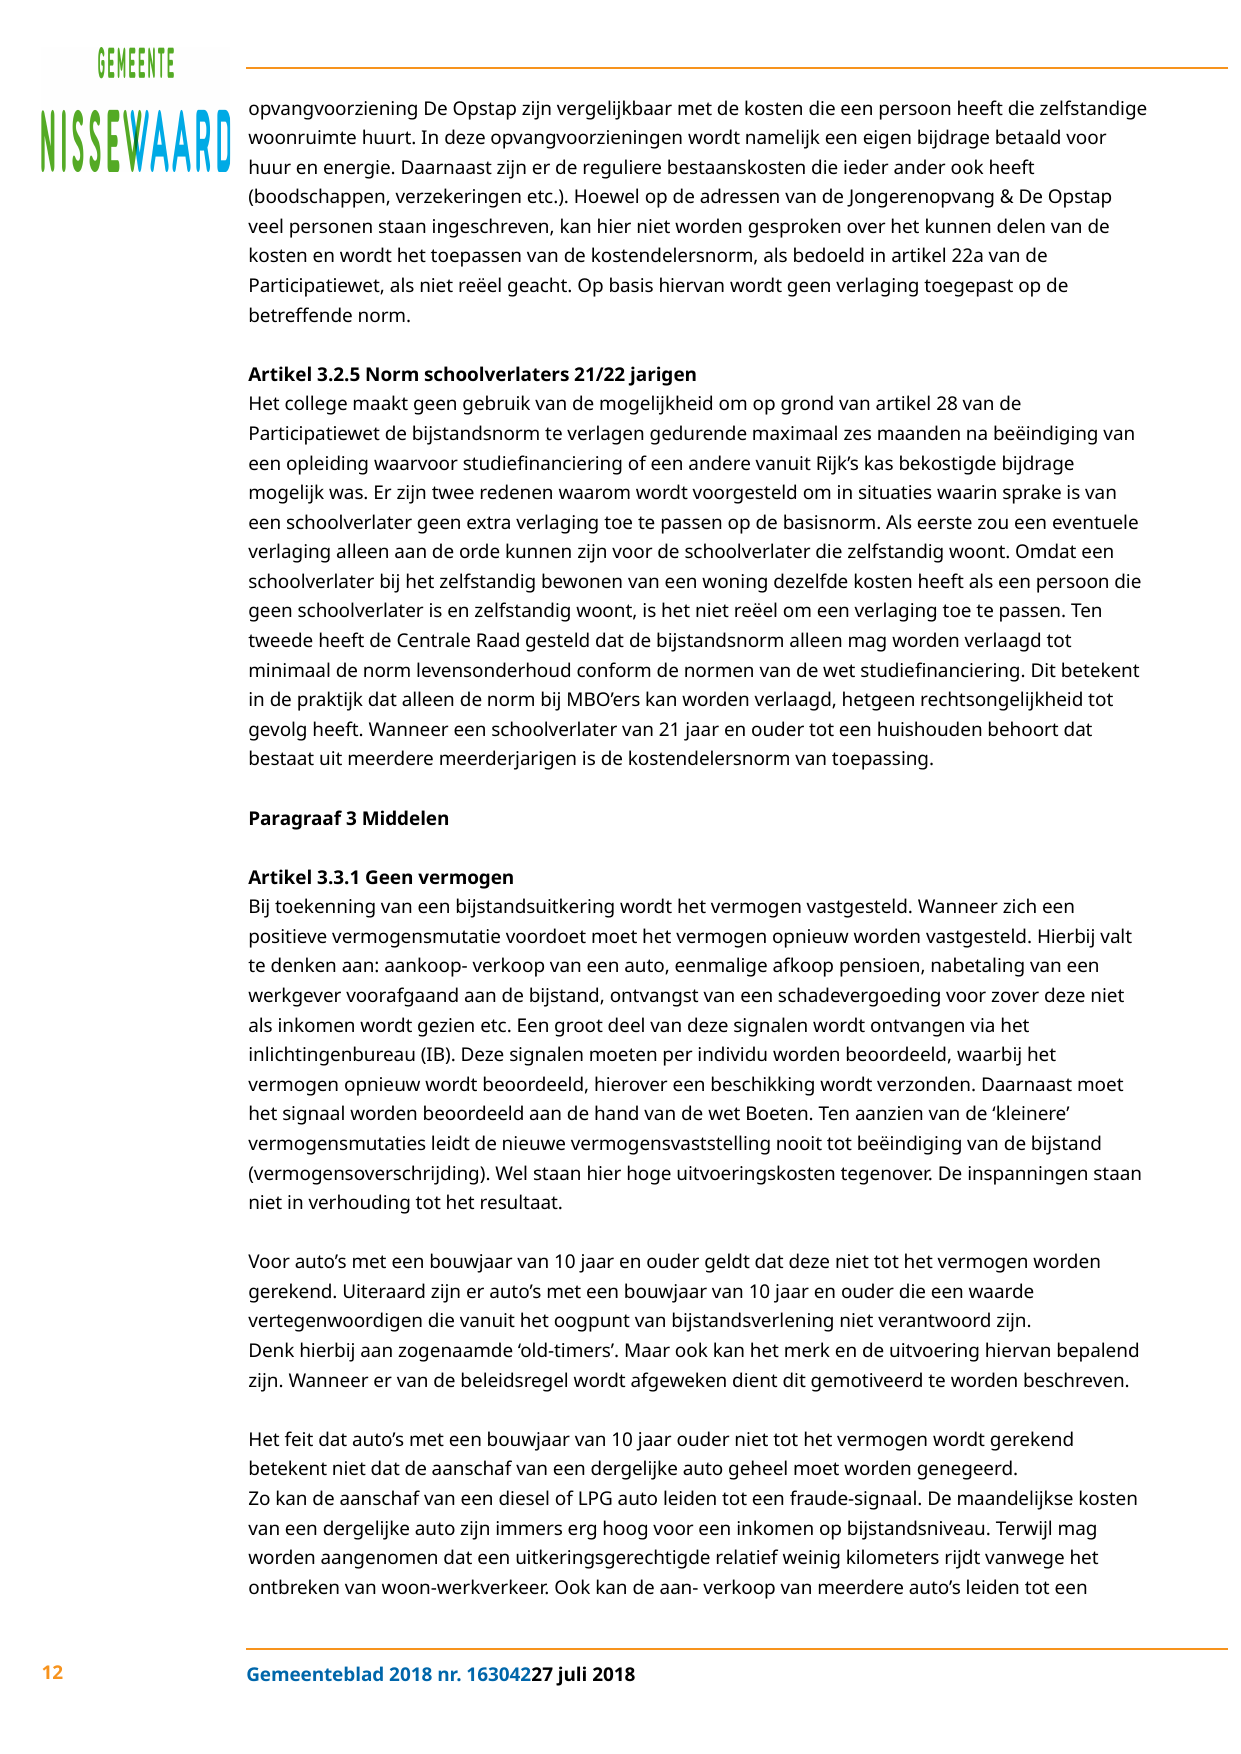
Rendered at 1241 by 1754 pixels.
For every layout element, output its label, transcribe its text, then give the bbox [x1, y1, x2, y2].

text Het feit dat auto’s met een bouwjaar van 10 jaar ouder niet tot het vermogen wordt gerekend betekent niet dat de aanschaf van een dergelijke auto geheel moet worden genegeerd. [248, 1426, 1152, 1481]
text Zo kan de aanschaf van een diesel of LPG auto leiden tot een fraude-signaal. De maandelijkse kosten van een dergelijke auto zijn immers erg hoog voor een inkomen op bijstandsniveau. Terwijl mag worden aangenomen dat een uitkeringsgerechtigde relatief weinig kilometers rijdt vanwege het ontbreken van woon-werkverkeer. Ook kan de aan- verkoop van meerdere auto’s leiden tot een [248, 1485, 1152, 1600]
picture [222, 122, 227, 160]
text Voor auto’s met een bouwjaar van 10 jaar en ouder geldt dat deze niet tot het vermogen worden gerekend. Uiteraard zijn er auto’s met een bouwjaar van 10 jaar en ouder die een waarde vertegenwoordigen die vanuit het oogpunt van bijstandsverlening niet verantwoord zijn. [248, 1248, 1152, 1333]
text opvangvoorziening De Opstap zijn vergelijkbaar met de kosten die een persoon heeft die zelfstandige woonruimte huurt. In deze opvangvoorzieningen wordt namelijk een eigen bijdrage betaald voor huur en energie. Daarnaast zijn er de reguliere bestaanskosten die ieder ander ook heeft (boodschappen, verzekeringen etc.). Hoewel op de adressen van de Jongerenopvang & De Opstap veel personen staan ingeschreven, kan hier niet worden gesproken over het kunnen delen van de kosten en wordt het toepassen van de kostendelersnorm, als bedoeld in artikel 22a van de Participatiewet, als niet reëel geacht. Op basis hiervan wordt geen verlaging toegepast op de betreffende norm. [248, 95, 1152, 328]
text Denk hierbij aan zogenaamde ‘old-timers’. Maar ook kan het merk en de uitvoering hiervan bepalend zijn. Wanneer er van de beleidsregel wordt afgeweken dient dit gemotiveerd te worden beschreven. [248, 1337, 1152, 1393]
picture [200, 151, 206, 172]
text Bij toekenning van een bijstandsuitkering wordt het vermogen vastgesteld. Wanneer zich een positieve vermogensmutatie voordoet moet het vermogen opnieuw worden vastgesteld. Hierbij valt te denken aan: aankoop- verkoop van een auto, eenmalige afkoop pensioen, nabetaling van een werkgever voorafgaand aan de bijstand, ontvangst van een schadevergoeding voor zover deze niet als inkomen wordt gezien etc. Een groot deel van deze signalen wordt ontvangen via het inlichtingenbureau (IB). Deze signalen moeten per individu worden beoordeeld, waarbij het vermogen opnieuw wordt beoordeeld, hierover een beschikking wordt verzonden. Daarnaast moet het signaal worden beoordeeld aan de hand van de wet Boeten. Ten aanzien van de ‘kleinere’ vermogensmutaties leidt de nieuwe vermogensvaststelling nooit tot beëindiging van de bijstand (vermogensoverschrijding). Wel staan hier hoge uitvoeringskosten tegenover. De inspanningen staan niet in verhouding tot het resultaat. [248, 893, 1152, 1215]
text Artikel 3.2.5 Norm schoolverlaters 21/22 jarigen [248, 361, 1152, 387]
picture [176, 157, 187, 172]
picture [41, 47, 231, 172]
text Artikel 3.3.1 Geen vermogen [248, 864, 1152, 890]
picture [201, 122, 206, 138]
text Paragraaf 3 Middelen [248, 805, 1152, 831]
text Het college maakt geen gebruik van de mogelijkheid om op grond van artikel 28 van de Participatiewet de bijstandsnorm te verlagen gedurende maximaal zes maanden na beëindiging van een opleiding waarvoor studiefinanciering of een andere vanuit Rijk’s kas bekostigde bijdrage mogelijk was. Er zijn twee redenen waarom wordt voorgesteld om in situaties waarin sprake is van een schoolverlater geen extra verlaging toe te passen op de basisnorm. Als eerste zou een eventuele verlaging alleen aan de orde kunnen zijn voor de schoolverlater die zelfstandig woont. Omdat een schoolverlater bij het zelfstandig bewonen van een woning dezelfde kosten heeft als een persoon die geen schoolverlater is en zelfstandig woont, is het niet reëel om een verlaging toe te passen. Ten tweede heeft de Centrale Raad gesteld dat de bijstandsnorm alleen mag worden verlaagd tot minimaal de norm levensonderhoud conform de normen van de wet studiefinanciering. Dit betekent in de praktijk dat alleen de norm bij MBO’ers kan worden verlaagd, hetgeen rechtsongelijkheid tot gevolg heeft. Wanneer een schoolverlater van 21 jaar en ouder tot een huishouden behoort dat bestaat uit meerdere meerderjarigen is de kostendelersnorm van toepassing. [248, 391, 1152, 771]
picture [154, 157, 165, 172]
